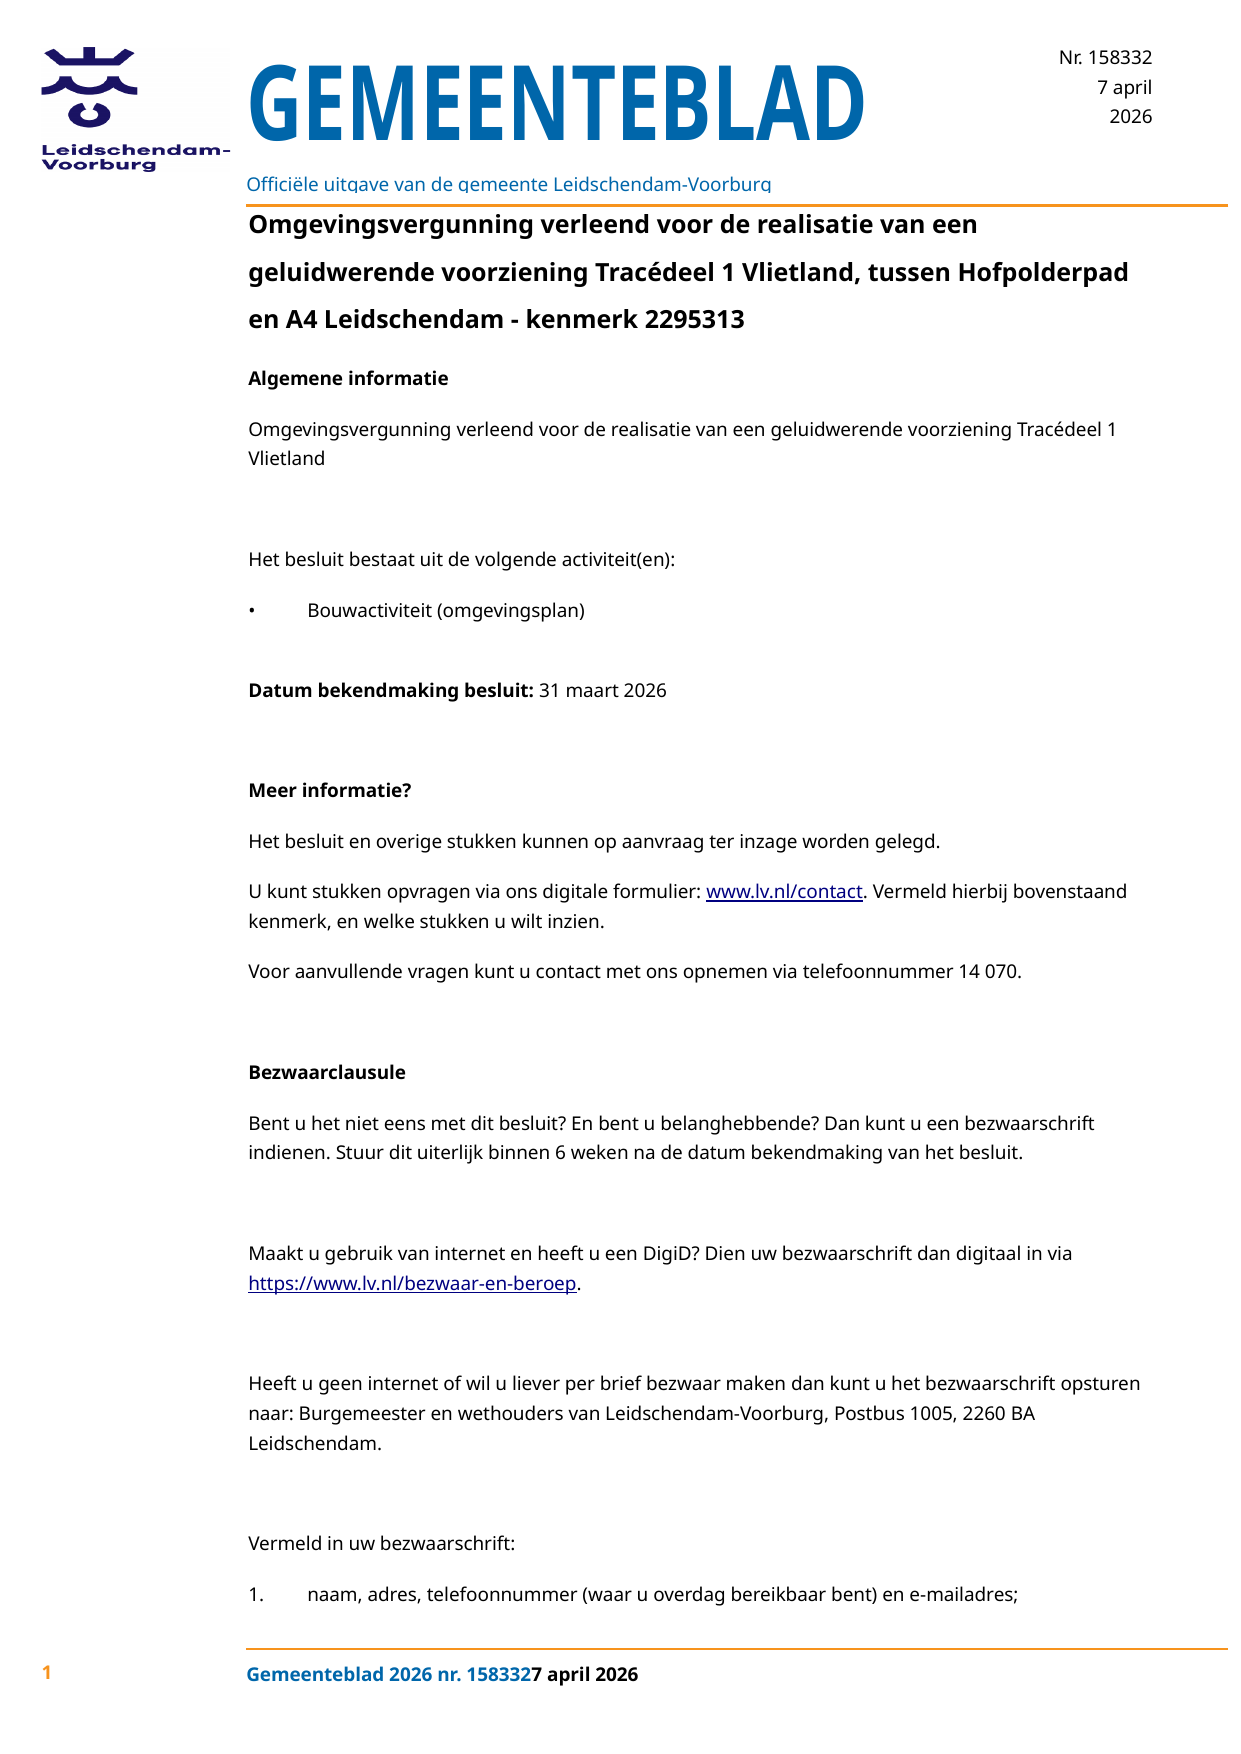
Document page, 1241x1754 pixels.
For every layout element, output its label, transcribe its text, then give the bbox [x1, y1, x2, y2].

picture [41, 47, 231, 172]
text Voor aanvullende vragen kunt u contact met ons opnemen via telefoonnummer 14 070. [248, 958, 1152, 984]
text Vermeld in uw bezwaarschrift: [248, 1531, 1152, 1556]
text Het besluit bestaat uit de volgende activiteit(en): [248, 546, 1152, 572]
text Omgevingsvergunning verleend voor de realisatie van een geluidwerende voorziening Tracédeel 1 Vlietland [248, 416, 1152, 471]
text Heeft u geen internet of wil u liever per brief bezwaar maken dan kunt u het bezwaarschrift opsturen naar: Burgemeester en wethouders van Leidschendam-Voorburg, Postbus 1005, 2260 BA Leidschendam. [248, 1371, 1152, 1455]
text Algemene informatie [248, 366, 1152, 391]
text Datum bekendmaking besluit: 31 maart 2026 [248, 677, 1152, 702]
text Maakt u gebruik van internet en heeft u een DigiD? Dien uw bezwaarschrift dan digitaal in via https://www.lv.nl/bezwaar-en-beroep. [248, 1240, 1152, 1295]
list Bouwactiviteit (omgevingsplan) [248, 597, 1152, 622]
text Omgevingsvergunning verleend voor de realisatie van een geluidwerende voorziening Tracédeel 1 Vlietland, tussen Hofpolderpad en A4 Leidschendam - kenmerk 2295313 [248, 207, 1152, 336]
text Het besluit en overige stukken kunnen op aanvraag ter inzage worden gelegd. [248, 828, 1152, 854]
text Bent u het niet eens met dit besluit? En bent u belanghebbende? Dan kunt u een bezwaarschrift indienen. Stuur dit uiterlijk binnen 6 weken na de datum bekendmaking van het besluit. [248, 1110, 1152, 1165]
list naam, adres, telefoonnummer (waar u overdag bereikbaar bent) en e-mailadres; [248, 1581, 1152, 1607]
text Meer informatie? [248, 778, 1152, 803]
text Bezwaarclausule [248, 1059, 1152, 1085]
text U kunt stukken opvragen via ons digitale formulier: www.lv.nl/contact. Vermeld hierbij bovenstaand kenmerk, en welke stukken u wilt inzien. [248, 878, 1152, 934]
